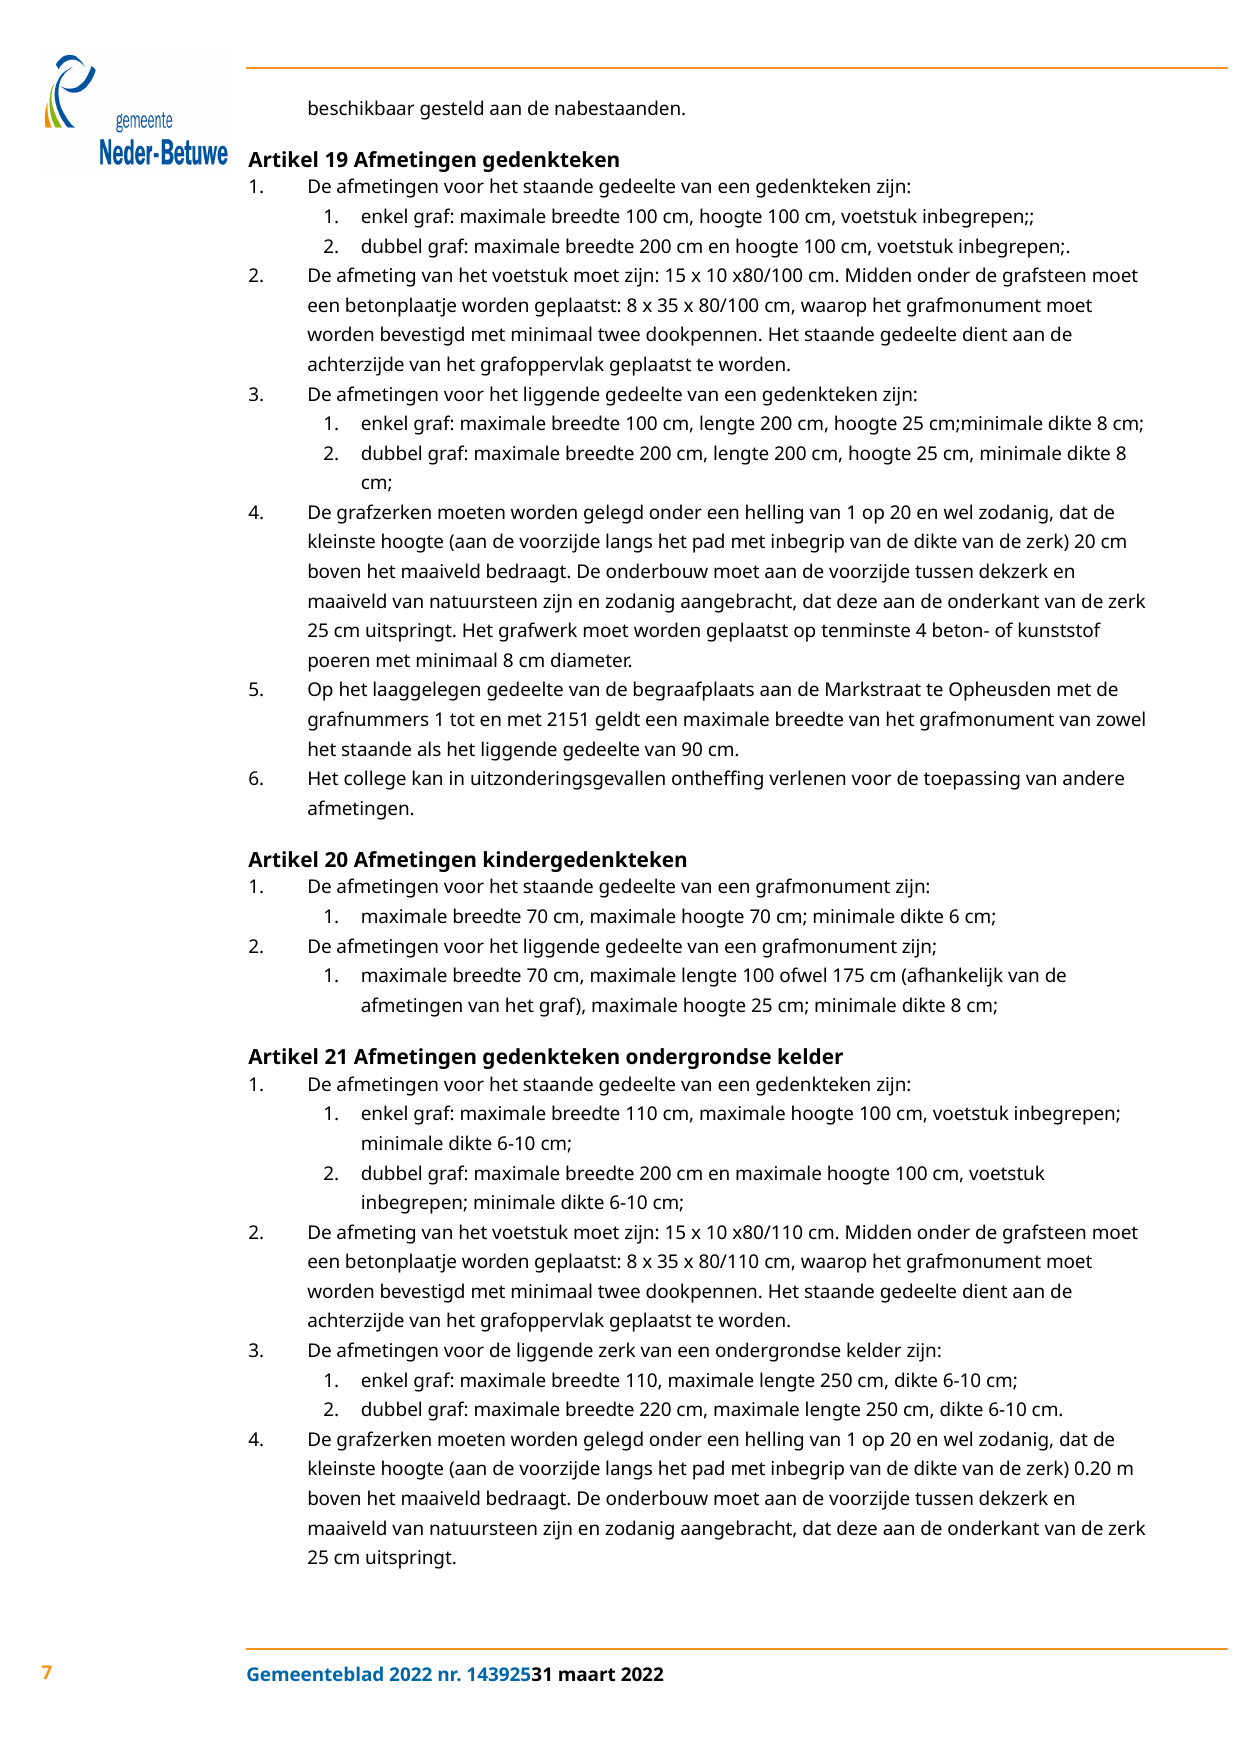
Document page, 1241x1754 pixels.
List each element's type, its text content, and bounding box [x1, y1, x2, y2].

list enkel graf: maximale breedte 100 cm, lengte 200 cm, hoogte 25 cm;minimale dikte 8 cm; [323, 410, 1152, 436]
list dubbel graf: maximale breedte 200 cm en hoogte 100 cm, voetstuk inbegrepen;. [323, 233, 1152, 258]
list dubbel graf: maximale breedte 200 cm, lengte 200 cm, hoogte 25 cm, minimale dikte 8 cm; [323, 440, 1152, 495]
text Artikel 19 Afmetingen gedenkteken [248, 145, 1152, 174]
list De afmetingen voor het liggende gedeelte van een grafmonument zijn; [248, 933, 1152, 959]
list maximale breedte 70 cm, maximale lengte 100 ofwel 175 cm (afhankelijk van de afmetingen van het graf), maximale hoogte 25 cm; minimale dikte 8 cm; [323, 962, 1152, 1018]
picture [41, 47, 231, 172]
list De afmeting van het voetstuk moet zijn: 15 x 10 x80/100 cm. Midden onder de grafsteen moet een betonplaatje worden geplaatst: 8 x 35 x 80/100 cm, waarop het grafmonument moet worden bevestigd met minimaal twee dookpennen. Het staande gedeelte dient aan de achterzijde van het grafoppervlak geplaatst te worden. [248, 262, 1152, 377]
list De afmetingen voor de liggende zerk van een ondergrondse kelder zijn: [248, 1337, 1152, 1363]
list dubbel graf: maximale breedte 200 cm en maximale hoogte 100 cm, voetstuk inbegrepen; minimale dikte 6-10 cm; [323, 1160, 1152, 1215]
text Artikel 21 Afmetingen gedenkteken ondergrondse kelder [248, 1042, 1152, 1071]
list De afmetingen voor het staande gedeelte van een gedenkteken zijn: [248, 1071, 1152, 1097]
list Op het laaggelegen gedeelte van de begraafplaats aan de Markstraat te Opheusden met de grafnummers 1 tot en met 2151 geldt een maximale breedte van het grafmonument van zowel het staande als het liggende gedeelte van 90 cm. [248, 677, 1152, 761]
list enkel graf: maximale breedte 110 cm, maximale hoogte 100 cm, voetstuk inbegrepen; minimale dikte 6-10 cm; [323, 1101, 1152, 1156]
list enkel graf: maximale breedte 100 cm, hoogte 100 cm, voetstuk inbegrepen;; [323, 203, 1152, 229]
list De grafzerken moeten worden gelegd onder een helling van 1 op 20 en wel zodanig, dat de kleinste hoogte (aan de voorzijde langs het pad met inbegrip van de dikte van de zerk) 0.20 m boven het maaiveld bedraagt. De onderbouw moet aan de voorzijde tussen dekzerk en maaiveld van natuursteen zijn en zodanig aangebracht, dat deze aan de onderkant van de zerk 25 cm uitspringt. [248, 1426, 1152, 1570]
list De afmeting van het voetstuk moet zijn: 15 x 10 x80/110 cm. Midden onder de grafsteen moet een betonplaatje worden geplaatst: 8 x 35 x 80/110 cm, waarop het grafmonument moet worden bevestigd met minimaal twee dookpennen. Het staande gedeelte dient aan de achterzijde van het grafoppervlak geplaatst te worden. [248, 1219, 1152, 1333]
list De grafzerken moeten worden gelegd onder een helling van 1 op 20 en wel zodanig, dat de kleinste hoogte (aan de voorzijde langs het pad met inbegrip van de dikte van de zerk) 20 cm boven het maaiveld bedraagt. De onderbouw moet aan de voorzijde tussen dekzerk en maaiveld van natuursteen zijn en zodanig aangebracht, dat deze aan de onderkant van de zerk 25 cm uitspringt. Het grafwerk moet worden geplaatst op tenminste 4 beton- of kunststof poeren met minimaal 8 cm diameter. [248, 499, 1152, 673]
list De afmetingen voor het staande gedeelte van een grafmonument zijn: [248, 874, 1152, 899]
list De afmetingen voor het staande gedeelte van een gedenkteken zijn: [248, 174, 1152, 199]
list dubbel graf: maximale breedte 220 cm, maximale lengte 250 cm, dikte 6-10 cm. [323, 1396, 1152, 1422]
list maximale breedte 70 cm, maximale hoogte 70 cm; minimale dikte 6 cm; [323, 903, 1152, 929]
list enkel graf: maximale breedte 110, maximale lengte 250 cm, dikte 6-10 cm; [323, 1367, 1152, 1392]
list De afmetingen voor het liggende gedeelte van een gedenkteken zijn: [248, 381, 1152, 406]
list Het college kan in uitzonderingsgevallen ontheffing verlenen voor de toepassing van andere afmetingen. [248, 765, 1152, 821]
text Artikel 20 Afmetingen kindergedenkteken [248, 845, 1152, 874]
list beschikbaar gesteld aan de nabestaanden. [248, 95, 1152, 121]
